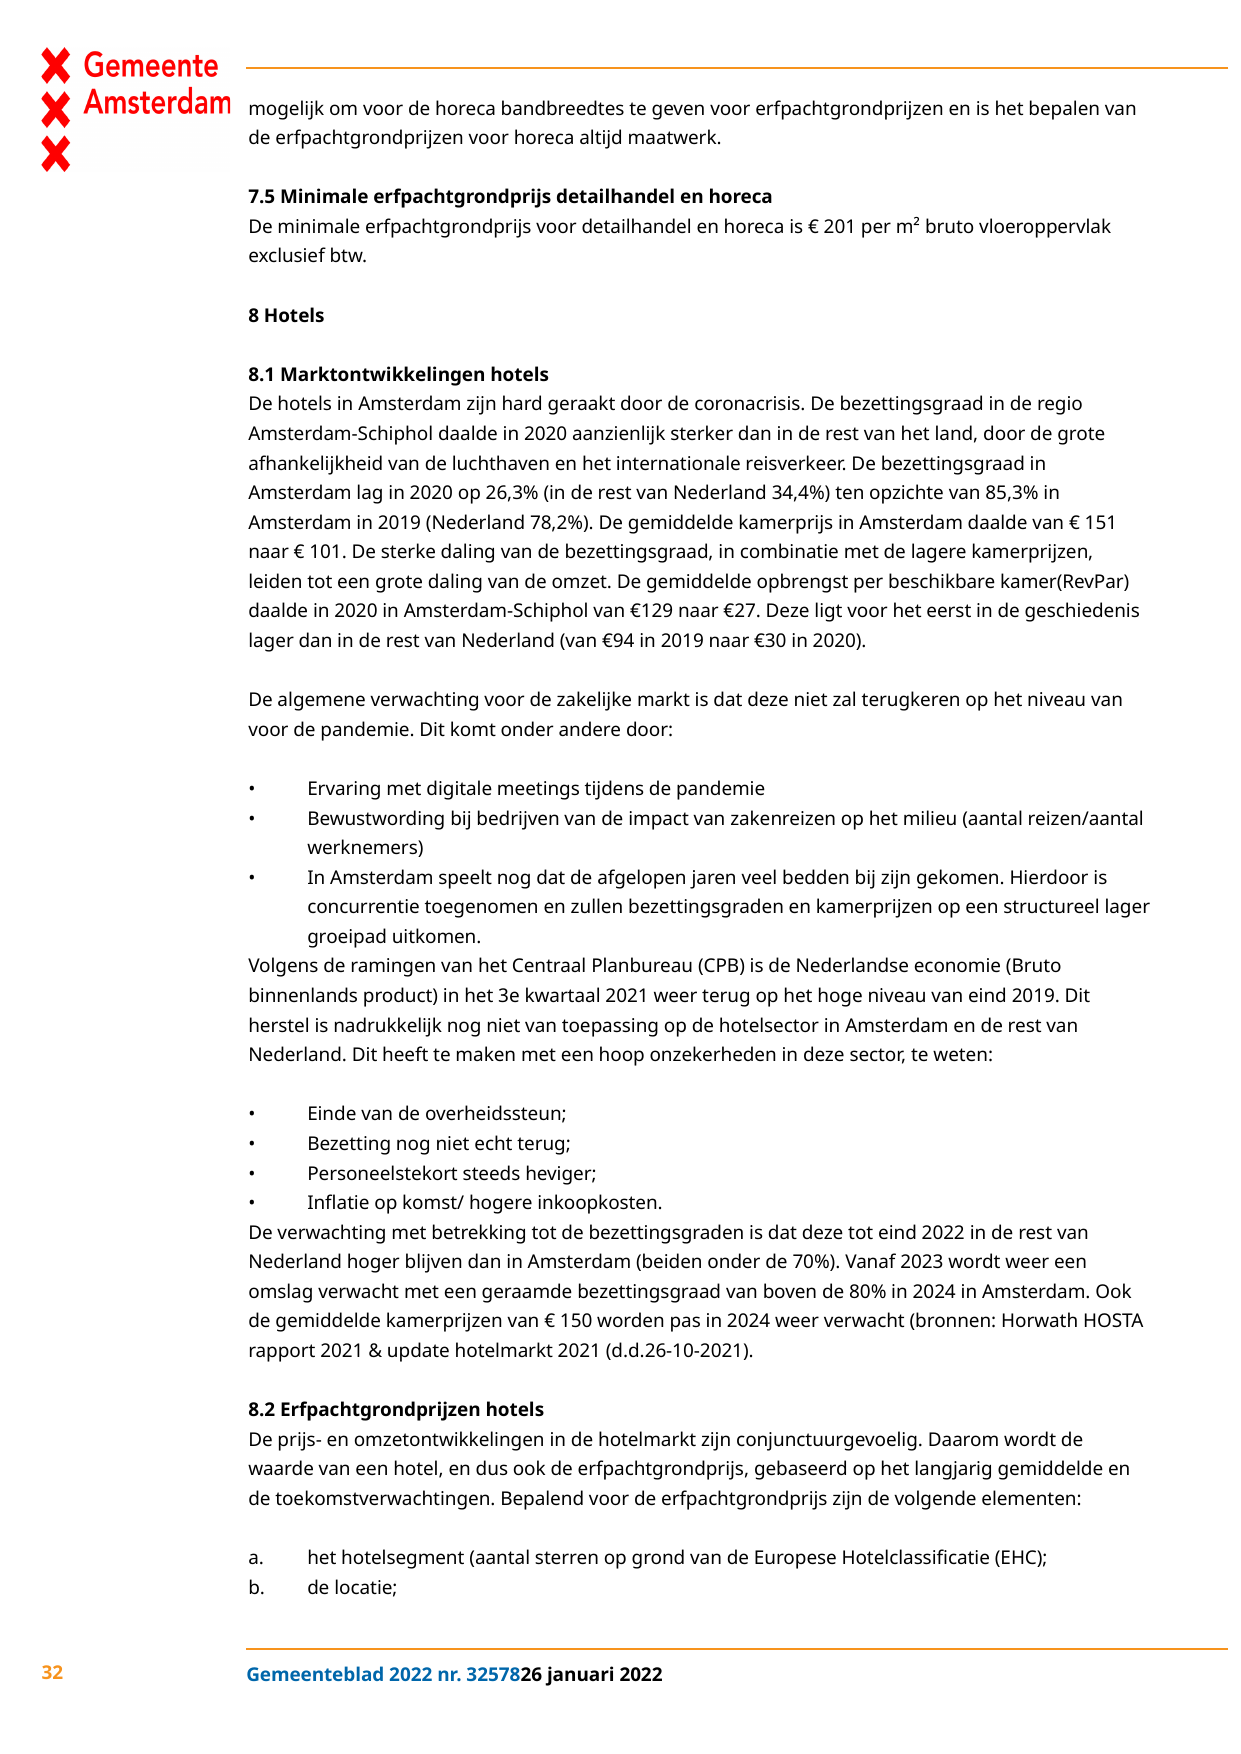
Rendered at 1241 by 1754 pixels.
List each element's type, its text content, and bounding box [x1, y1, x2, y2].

text De prijs- en omzetontwikkelingen in de hotelmarkt zijn conjunctuurgevoelig. Daarom wordt de waarde van een hotel, en dus ook de erfpachtgrondprijs, gebaseerd op het langjarig gemiddelde en de toekomstverwachtingen. Bepalend voor de erfpachtgrondprijs zijn de volgende elementen: [248, 1426, 1152, 1511]
list Bewustwording bij bedrijven van de impact van zakenreizen op het milieu (aantal reizen/aantal werknemers) [248, 805, 1152, 860]
text 8 Hotels [248, 302, 1152, 328]
list Einde van de overheidssteun; [248, 1101, 1152, 1126]
list het hotelsegment (aantal sterren op grond van de Europese Hotelclassificatie (EHC); [248, 1544, 1152, 1570]
list de locatie; [248, 1574, 1152, 1600]
list In Amsterdam speelt nog dat de afgelopen jaren veel bedden bij zijn gekomen. Hierdoor is concurrentie toegenomen en zullen bezettingsgraden en kamerprijzen op een structureel lager groeipad uitkomen. [248, 864, 1152, 949]
text De algemene verwachting voor de zakelijke markt is dat deze niet zal terugkeren op het niveau van voor de pandemie. Dit komt onder andere door: [248, 686, 1152, 742]
text De verwachting met betrekking tot de bezettingsgraden is dat deze tot eind 2022 in de rest van Nederland hoger blijven dan in Amsterdam (beiden onder de 70%). Vanaf 2023 wordt weer een omslag verwacht met een geraamde bezettingsgraad van boven de 80% in 2024 in Amsterdam. Ook de gemiddelde kamerprijzen van € 150 worden pas in 2024 weer verwacht (bronnen: Horwath HOSTA rapport 2021 & update hotelmarkt 2021 (d.d.26-10-2021). [248, 1219, 1152, 1363]
text 7.5 Minimale erfpachtgrondprijs detailhandel en horeca [248, 183, 1152, 209]
text Volgens de ramingen van het Centraal Planbureau (CPB) is de Nederlandse economie (Bruto binnenlands product) in het 3e kwartaal 2021 weer terug op het hoge niveau van eind 2019. Dit herstel is nadrukkelijk nog niet van toepassing op de hotelsector in Amsterdam en de rest van Nederland. Dit heeft te maken met een hoop onzekerheden in deze sector, te weten: [248, 953, 1152, 1067]
text mogelijk om voor de horeca bandbreedtes te geven voor erfpachtgrondprijzen en is het bepalen van de erfpachtgrondprijzen voor horeca altijd maatwerk. [248, 95, 1152, 150]
picture [41, 47, 231, 172]
text 8.2 Erfpachtgrondprijzen hotels [248, 1396, 1152, 1422]
text De minimale erfpachtgrondprijs voor detailhandel en horeca is € 201 per m² bruto vloeroppervlak exclusief btw. [248, 213, 1152, 268]
list Bezetting nog niet echt terug; [248, 1130, 1152, 1156]
list Ervaring met digitale meetings tijdens de pandemie [248, 775, 1152, 801]
list Inflatie op komst/ hogere inkoopkosten. [248, 1189, 1152, 1215]
list Personeelstekort steeds heviger; [248, 1160, 1152, 1186]
text 8.1 Marktontwikkelingen hotels [248, 361, 1152, 387]
text De hotels in Amsterdam zijn hard geraakt door de coronacrisis. De bezettingsgraad in de regio Amsterdam-Schiphol daalde in 2020 aanzienlijk sterker dan in de rest van het land, door de grote afhankelijkheid van de luchthaven en het internationale reisverkeer. De bezettingsgraad in Amsterdam lag in 2020 op 26,3% (in de rest van Nederland 34,4%) ten opzichte van 85,3% in Amsterdam in 2019 (Nederland 78,2%). De gemiddelde kamerprijs in Amsterdam daalde van € 151 naar € 101. De sterke daling van de bezettingsgraad, in combinatie met de lagere kamerprijzen, leiden tot een grote daling van de omzet. De gemiddelde opbrengst per beschikbare kamer(RevPar) daalde in 2020 in Amsterdam-Schiphol van €129 naar €27. Deze ligt voor het eerst in de geschiedenis lager dan in de rest van Nederland (van €94 in 2019 naar €30 in 2020). [248, 391, 1152, 653]
